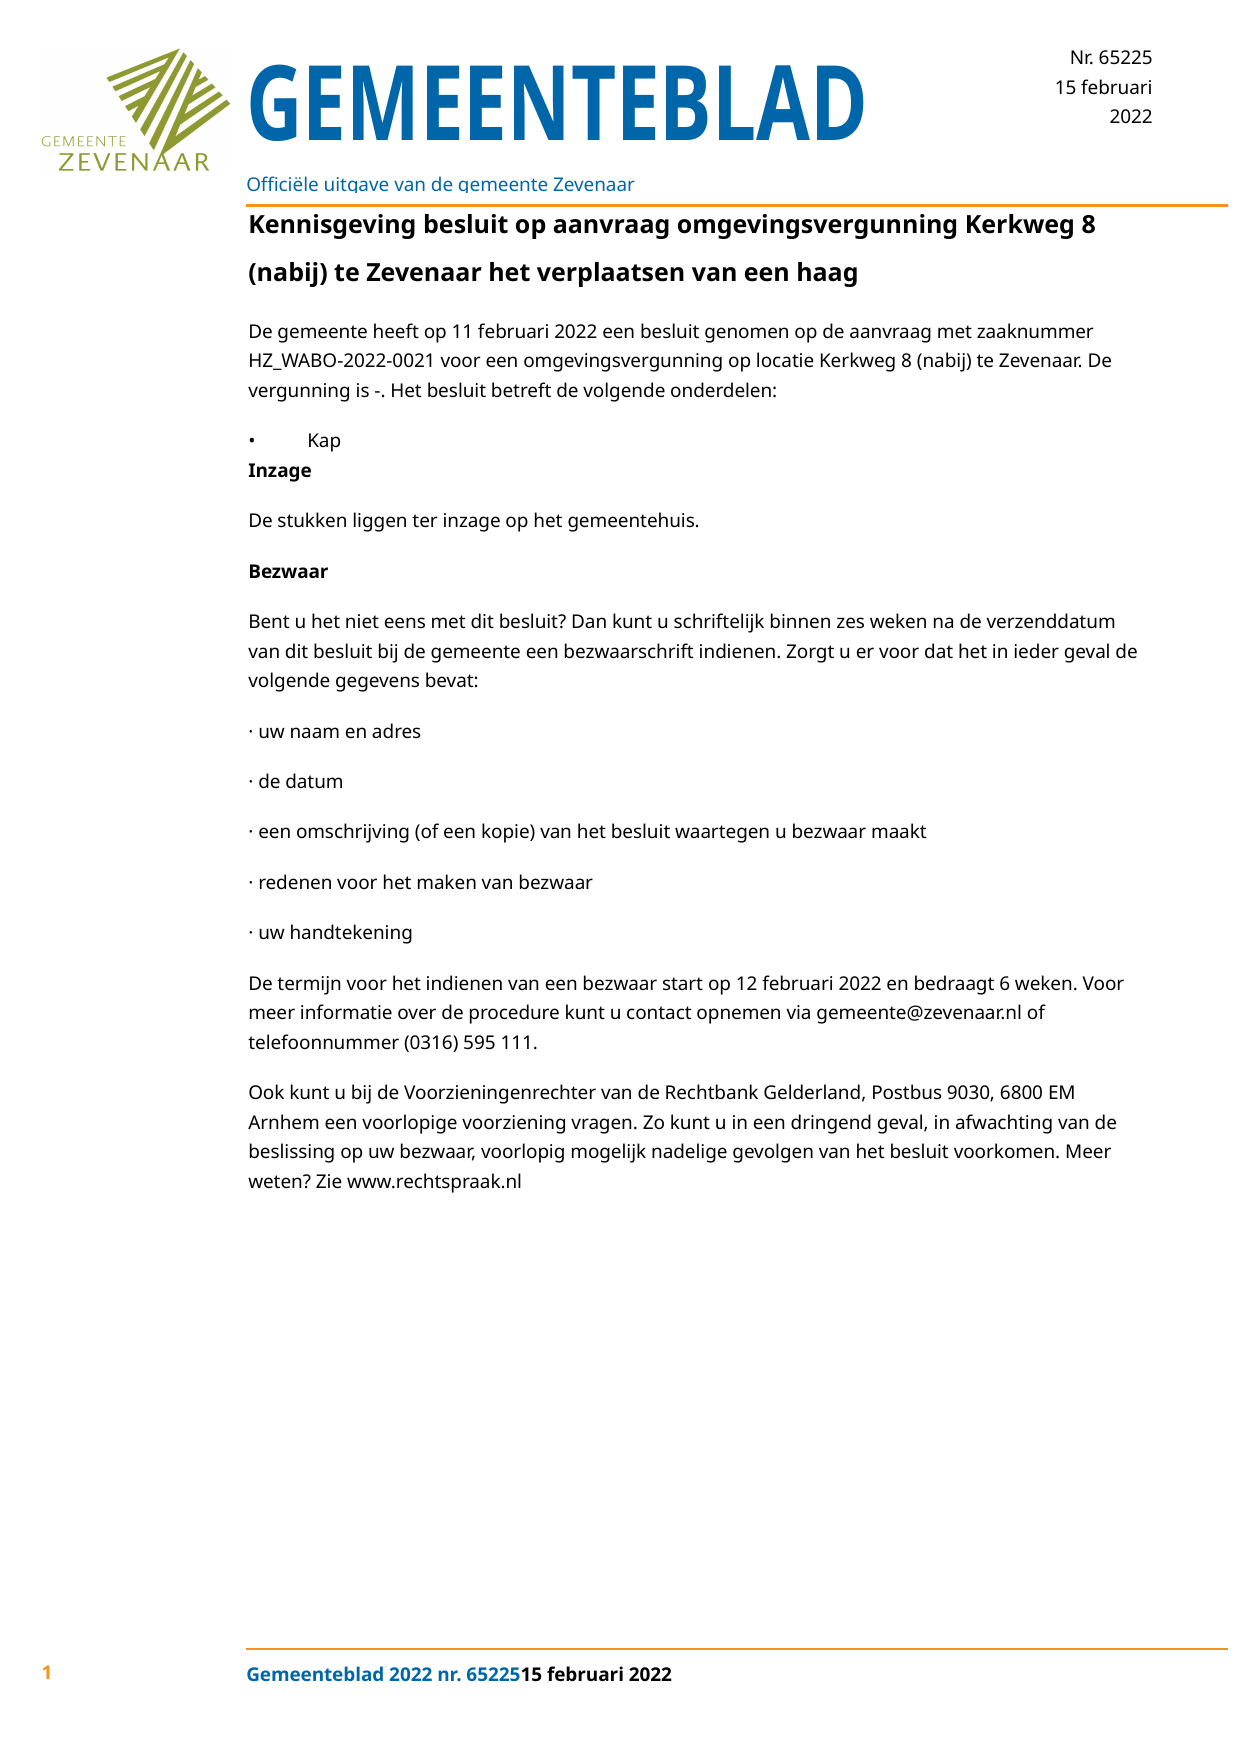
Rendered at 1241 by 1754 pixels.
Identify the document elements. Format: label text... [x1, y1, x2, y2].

text Bent u het niet eens met dit besluit? Dan kunt u schriftelijk binnen zes weken na de verzenddatum van dit besluit bij de gemeente een bezwaarschrift indienen. Zorgt u er voor dat het in ieder geval de volgende gegevens bevat: [248, 608, 1152, 693]
picture [41, 47, 231, 172]
list Kap [248, 427, 1152, 453]
text · redenen voor het maken van bezwaar [248, 869, 1152, 895]
text · uw handtekening [248, 919, 1152, 945]
text · uw naam en adres [248, 718, 1152, 744]
text · een omschrijving (of een kopie) van het besluit waartegen u bezwaar maakt [248, 819, 1152, 844]
text Ook kunt u bij de Voorzieningenrechter van de Rechtbank Gelderland, Postbus 9030, 6800 EM Arnhem een voorlopige voorziening vragen. Zo kunt u in een dringend geval, in afwachting van de beslissing op uw bezwaar, voorlopig mogelijk nadelige gevolgen van het besluit voorkomen. Meer weten? Zie www.rechtspraak.nl [248, 1079, 1152, 1194]
text Kennisgeving besluit op aanvraag omgevingsvergunning Kerkweg 8 (nabij) te Zevenaar het verplaatsen van een haag [248, 207, 1152, 288]
text De stukken liggen ter inzage op het gemeentehuis. [248, 507, 1152, 533]
text De termijn voor het indienen van een bezwaar start op 12 februari 2022 en bedraagt 6 weken. Voor meer informatie over de procedure kunt u contact opnemen via gemeente@zevenaar.nl of telefoonnummer (0316) 595 111. [248, 970, 1152, 1055]
text Inzage [248, 457, 1152, 483]
text De gemeente heeft op 11 februari 2022 een besluit genomen op de aanvraag met zaaknummer HZ_WABO-2022-0021 voor een omgevingsvergunning op locatie Kerkweg 8 (nabij) te Zevenaar. De vergunning is -. Het besluit betreft de volgende onderdelen: [248, 318, 1152, 403]
text · de datum [248, 768, 1152, 794]
text Bezwaar [248, 558, 1152, 584]
